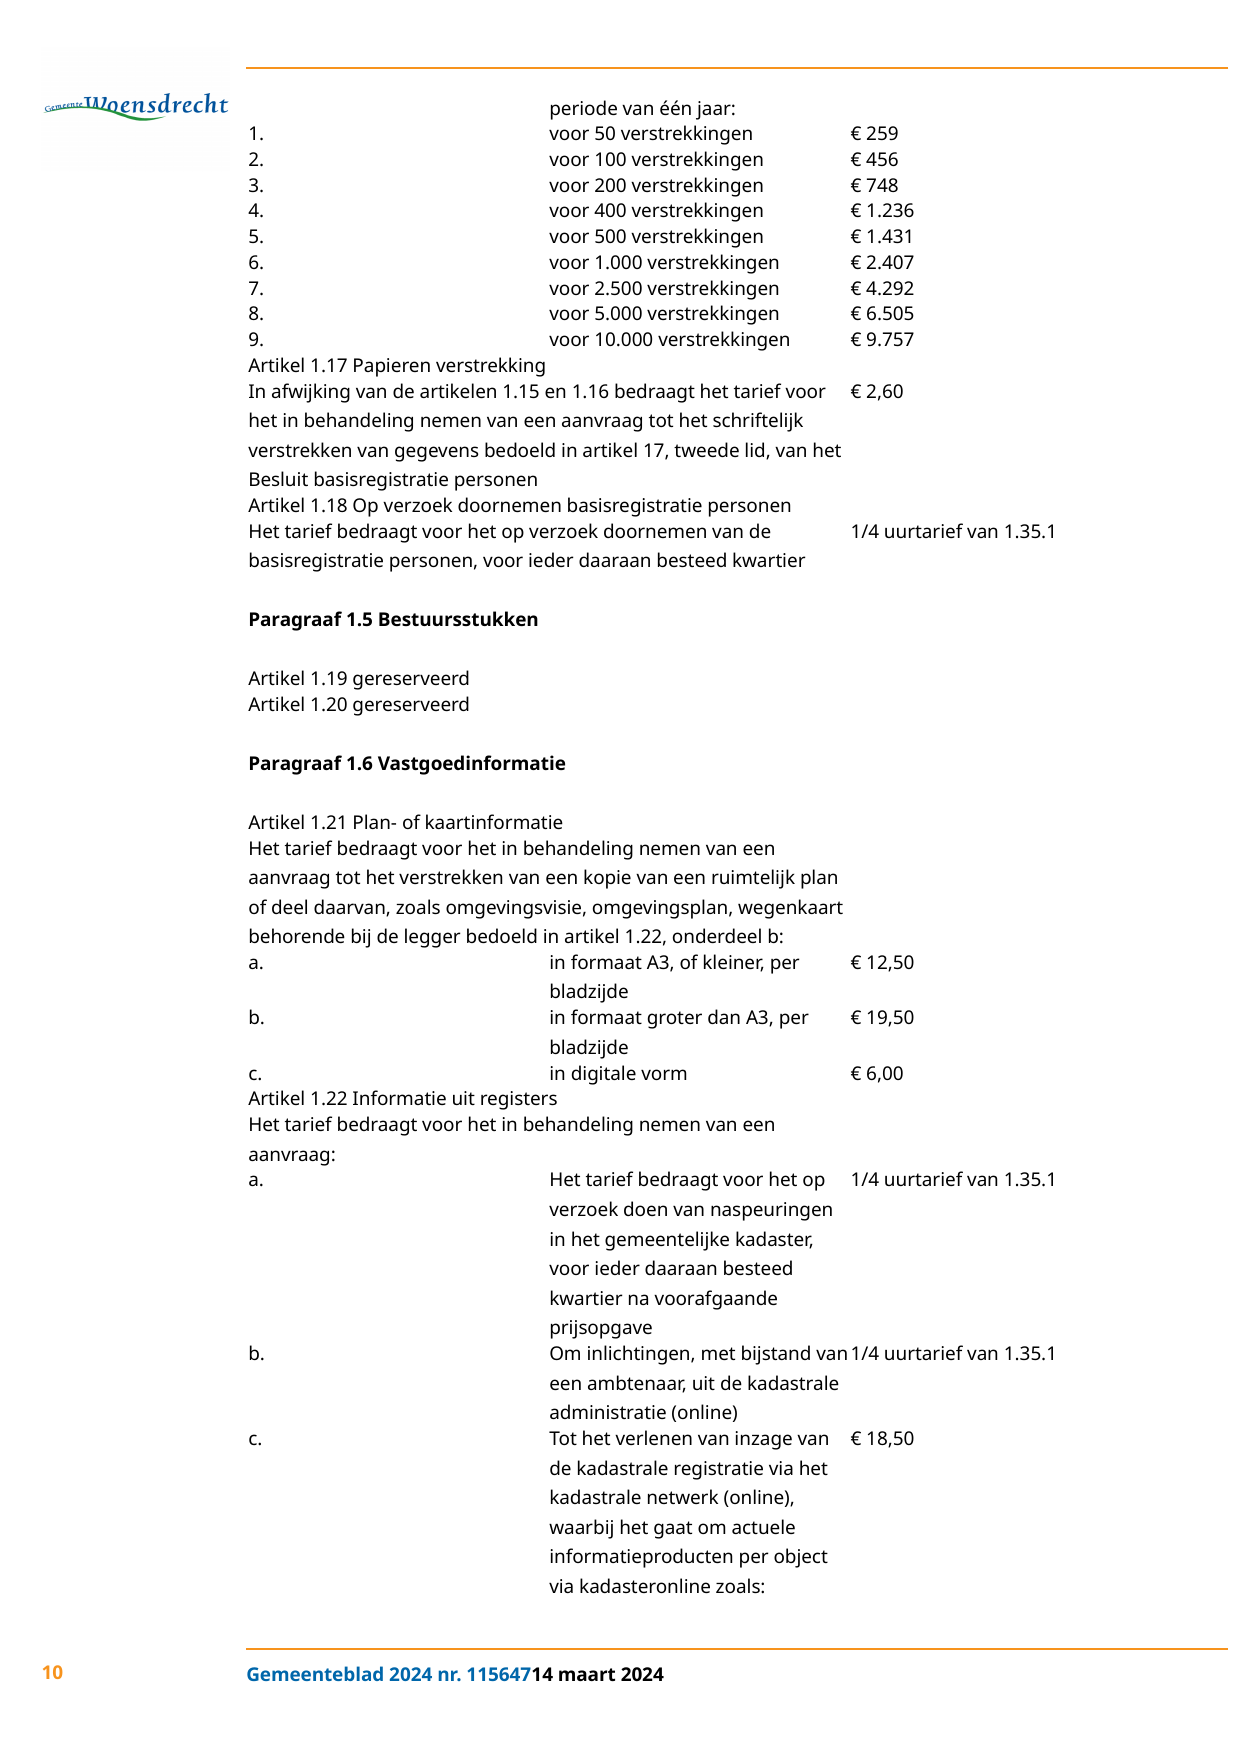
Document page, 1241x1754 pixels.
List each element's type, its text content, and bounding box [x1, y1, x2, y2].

table_cell periode van één jaar: [549, 95, 850, 121]
table_cell b. [248, 1005, 549, 1060]
table_cell 1/4 uurtarief van 1.35.1 [850, 1167, 1152, 1340]
table_cell 2. [248, 146, 549, 172]
table_cell voor 50 verstrekkingen [549, 121, 850, 146]
table_cell Om inlichtingen, met bijstand van een ambtenaar, uit de kadastrale administratie (online) [549, 1340, 850, 1425]
table_cell € 456 [850, 146, 1152, 172]
picture [41, 47, 231, 172]
table_cell voor 5.000 verstrekkingen [549, 301, 850, 326]
table_cell € 2.407 [850, 249, 1152, 275]
table_cell In afwijking van de artikelen 1.15 en 1.16 bedraagt het tarief voor het in behandeling nemen van een aanvraag tot het schriftelijk verstrekken van gegevens bedoeld in artikel 17, tweede lid, van het Besluit basisregistratie personen [248, 378, 850, 492]
table_cell 7. [248, 275, 549, 301]
table_cell [850, 1111, 1152, 1167]
table_cell Het tarief bedraagt voor het op verzoek doornemen van de basisregistratie personen, voor ieder daaraan besteed kwartier [248, 518, 850, 573]
table_cell € 4.292 [850, 275, 1152, 301]
table_cell in formaat groter dan A3, per bladzijde [549, 1005, 850, 1060]
table_cell a. [248, 1167, 549, 1340]
table_cell 5. [248, 224, 549, 249]
table_cell Het tarief bedraagt voor het in behandeling nemen van een aanvraag tot het verstrekken van een kopie van een ruimtelijk plan of deel daarvan, zoals omgevingsvisie, omgevingsplan, wegenkaart behorende bij de legger bedoeld in artikel 1.22, onderdeel b: [248, 835, 850, 949]
table_cell Artikel 1.20 gereserveerd [248, 691, 700, 717]
table_cell [850, 492, 1152, 518]
table_cell Tot het verlenen van inzage van de kadastrale registratie via het kadastrale netwerk (online), waarbij het gaat om actuele informatieproducten per object via kadasteronline zoals: [549, 1425, 850, 1599]
table_cell € 6.505 [850, 301, 1152, 326]
table_cell Artikel 1.18 Op verzoek doornemen basisregistratie personen [248, 492, 850, 518]
table_cell € 12,50 [850, 949, 1152, 1004]
table_cell a. [248, 949, 549, 1004]
table_cell Het tarief bedraagt voor het op verzoek doen van naspeuringen in het gemeentelijke kadaster, voor ieder daaraan besteed kwartier na voorafgaande prijsopgave [549, 1167, 850, 1340]
table_cell in formaat A3, of kleiner, per bladzijde [549, 949, 850, 1004]
table_cell 1/4 uurtarief van 1.35.1 [850, 518, 1152, 573]
table_cell € 2,60 [850, 378, 1152, 492]
table_header Artikel 1.19 gereserveerd [248, 665, 700, 691]
table_cell b. [248, 1340, 549, 1425]
table_cell € 259 [850, 121, 1152, 146]
table_cell 6. [248, 249, 549, 275]
text Paragraaf 1.6 Vastgoedinformatie [248, 750, 1152, 775]
table_cell 4. [248, 198, 549, 223]
table_cell [850, 352, 1152, 378]
table_cell 8. [248, 301, 549, 326]
table_cell Artikel 1.22 Informatie uit registers [248, 1086, 850, 1111]
table_cell 9. [248, 326, 549, 352]
table_cell voor 2.500 verstrekkingen [549, 275, 850, 301]
text Paragraaf 1.5 Bestuursstukken [248, 606, 1152, 632]
table_cell voor 1.000 verstrekkingen [549, 249, 850, 275]
table_cell 3. [248, 172, 549, 198]
table_cell [248, 95, 549, 121]
table_cell [850, 1086, 1152, 1111]
table_cell voor 10.000 verstrekkingen [549, 326, 850, 352]
table_cell voor 500 verstrekkingen [549, 224, 850, 249]
table_header [850, 809, 1152, 835]
table_cell € 19,50 [850, 1005, 1152, 1060]
table_cell € 748 [850, 172, 1152, 198]
table_cell [850, 835, 1152, 949]
table_cell voor 200 verstrekkingen [549, 172, 850, 198]
table_cell voor 100 verstrekkingen [549, 146, 850, 172]
table_cell € 1.236 [850, 198, 1152, 223]
table_header Artikel 1.21 Plan- of kaartinformatie [248, 809, 850, 835]
table_cell [850, 95, 1152, 121]
table_cell 1/4 uurtarief van 1.35.1 [850, 1340, 1152, 1425]
table_cell € 1.431 [850, 224, 1152, 249]
table_cell Artikel 1.17 Papieren verstrekking [248, 352, 850, 378]
table_cell voor 400 verstrekkingen [549, 198, 850, 223]
table_cell Het tarief bedraagt voor het in behandeling nemen van een aanvraag: [248, 1111, 850, 1167]
table_cell € 9.757 [850, 326, 1152, 352]
table_cell c. [248, 1425, 549, 1599]
table_cell in digitale vorm [549, 1060, 850, 1086]
table_cell € 18,50 [850, 1425, 1152, 1599]
table_cell 1. [248, 121, 549, 146]
table_cell [700, 691, 1152, 717]
table_header [700, 665, 1152, 691]
table_cell c. [248, 1060, 549, 1086]
table_cell € 6,00 [850, 1060, 1152, 1086]
